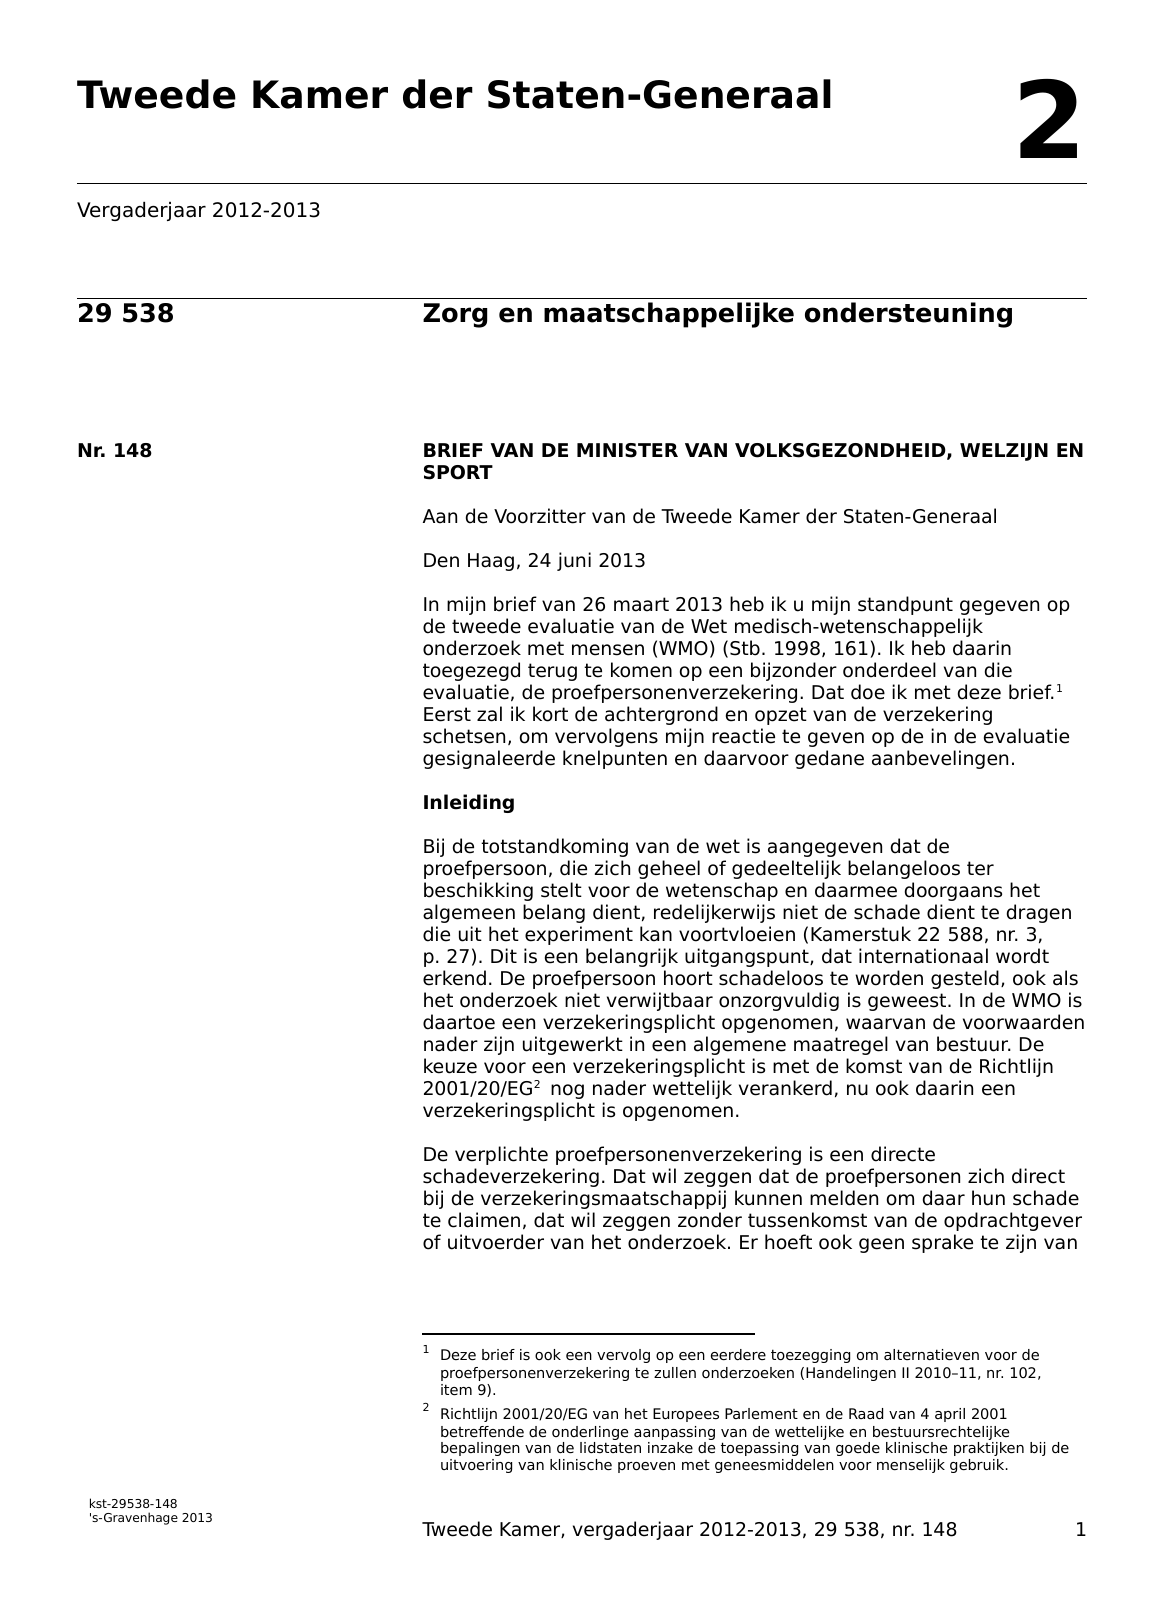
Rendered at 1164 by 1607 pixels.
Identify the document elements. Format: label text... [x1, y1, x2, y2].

text Richtlijn 2001/20/EG van het Europees Parlement en de Raad van 4 april 2001 betreffende de onderlinge aanpassing van de wettelijke en bestuursrechtelijke bepalingen van de lidstaten inzake de toepassing van goede klinische praktijken bij de uitvoering van klinische proeven met geneesmiddelen voor menselijk gebruik. [422, 1402, 1087, 1474]
text kst-29538-148 [88, 1497, 323, 1511]
text Den Haag, 24 juni 2013 [422, 550, 1087, 572]
table_header 2 [886, 59, 1087, 183]
text 's-Gravenhage 2013 [88, 1511, 323, 1525]
text Aan de Voorzitter van de Tweede Kamer der Staten-Generaal [422, 506, 1087, 528]
text In mijn brief van 26 maart 2013 heb ik u mijn standpunt gegeven op de tweede evaluatie van de Wet medisch-wetenschappelijk onderzoek met mensen (WMO) (Stb. 1998, 161). Ik heb daarin toegezegd terug te komen op een bijzonder onderdeel van die evaluatie, de proefpersonenverzekering. Dat doe ik met deze brief. Eerst zal ik kort de achtergrond en opzet van de verzekering schetsen, om vervolgens mijn reactie te geven op de in de evaluatie gesignaleerde knelpunten en daarvoor gedane aanbevelingen. [422, 594, 1087, 770]
subtitle Nr. 148 BRIEF VAN DE MINISTER VAN VOLKSGEZONDHEID, WELZIJN EN SPORT [77, 440, 1087, 484]
text De verplichte proefpersonenverzekering is een directe schadeverzekering. Dat wil zeggen dat de proefpersonen zich direct bij de verzekeringsmaatschappij kunnen melden om daar hun schade te claimen, dat wil zeggen zonder tussenkomst van de opdrachtgever of uitvoerder van het onderzoek. Er hoeft ook geen sprake te zijn van [422, 1144, 1087, 1254]
subtitle Inleiding [422, 792, 1087, 814]
text Deze brief is ook een vervolg op een eerdere toezegging om alternatieven voor de proefpersonenverzekering te zullen onderzoeken (Handelingen II 2010–11, nr. 102, item 9). [422, 1343, 1087, 1399]
text Bij de totstandkoming van de wet is aangegeven dat de proefpersoon, die zich geheel of gedeeltelijk belangeloos ter beschikking stelt voor de wetenschap en daarmee doorgaans het algemeen belang dient, redelijkerwijs niet de schade dient te dragen die uit het experiment kan voortvloeien (Kamerstuk 22 588, nr. 3, p. 27). Dit is een belangrijk uitgangspunt, dat internationaal wordt erkend. De proefpersoon hoort schadeloos te worden gesteld, ook als het onderzoek niet verwijtbaar onzorgvuldig is geweest. In de WMO is daartoe een verzekeringsplicht opgenomen, waarvan de voorwaarden nader zijn uitgewerkt in een algemene maatregel van bestuur. De keuze voor een verzekeringsplicht is met de komst van de Richtlijn 2001/20/EG nog nader wettelijk verankerd, nu ook daarin een verzekeringsplicht is opgenomen. [422, 836, 1087, 1122]
table_cell Vergaderjaar 2012-2013 [77, 184, 1087, 298]
table_header Tweede Kamer der Staten-Generaal [77, 59, 886, 183]
subtitle 29 538 Zorg en maatschappelijke ondersteuning [77, 299, 1087, 329]
